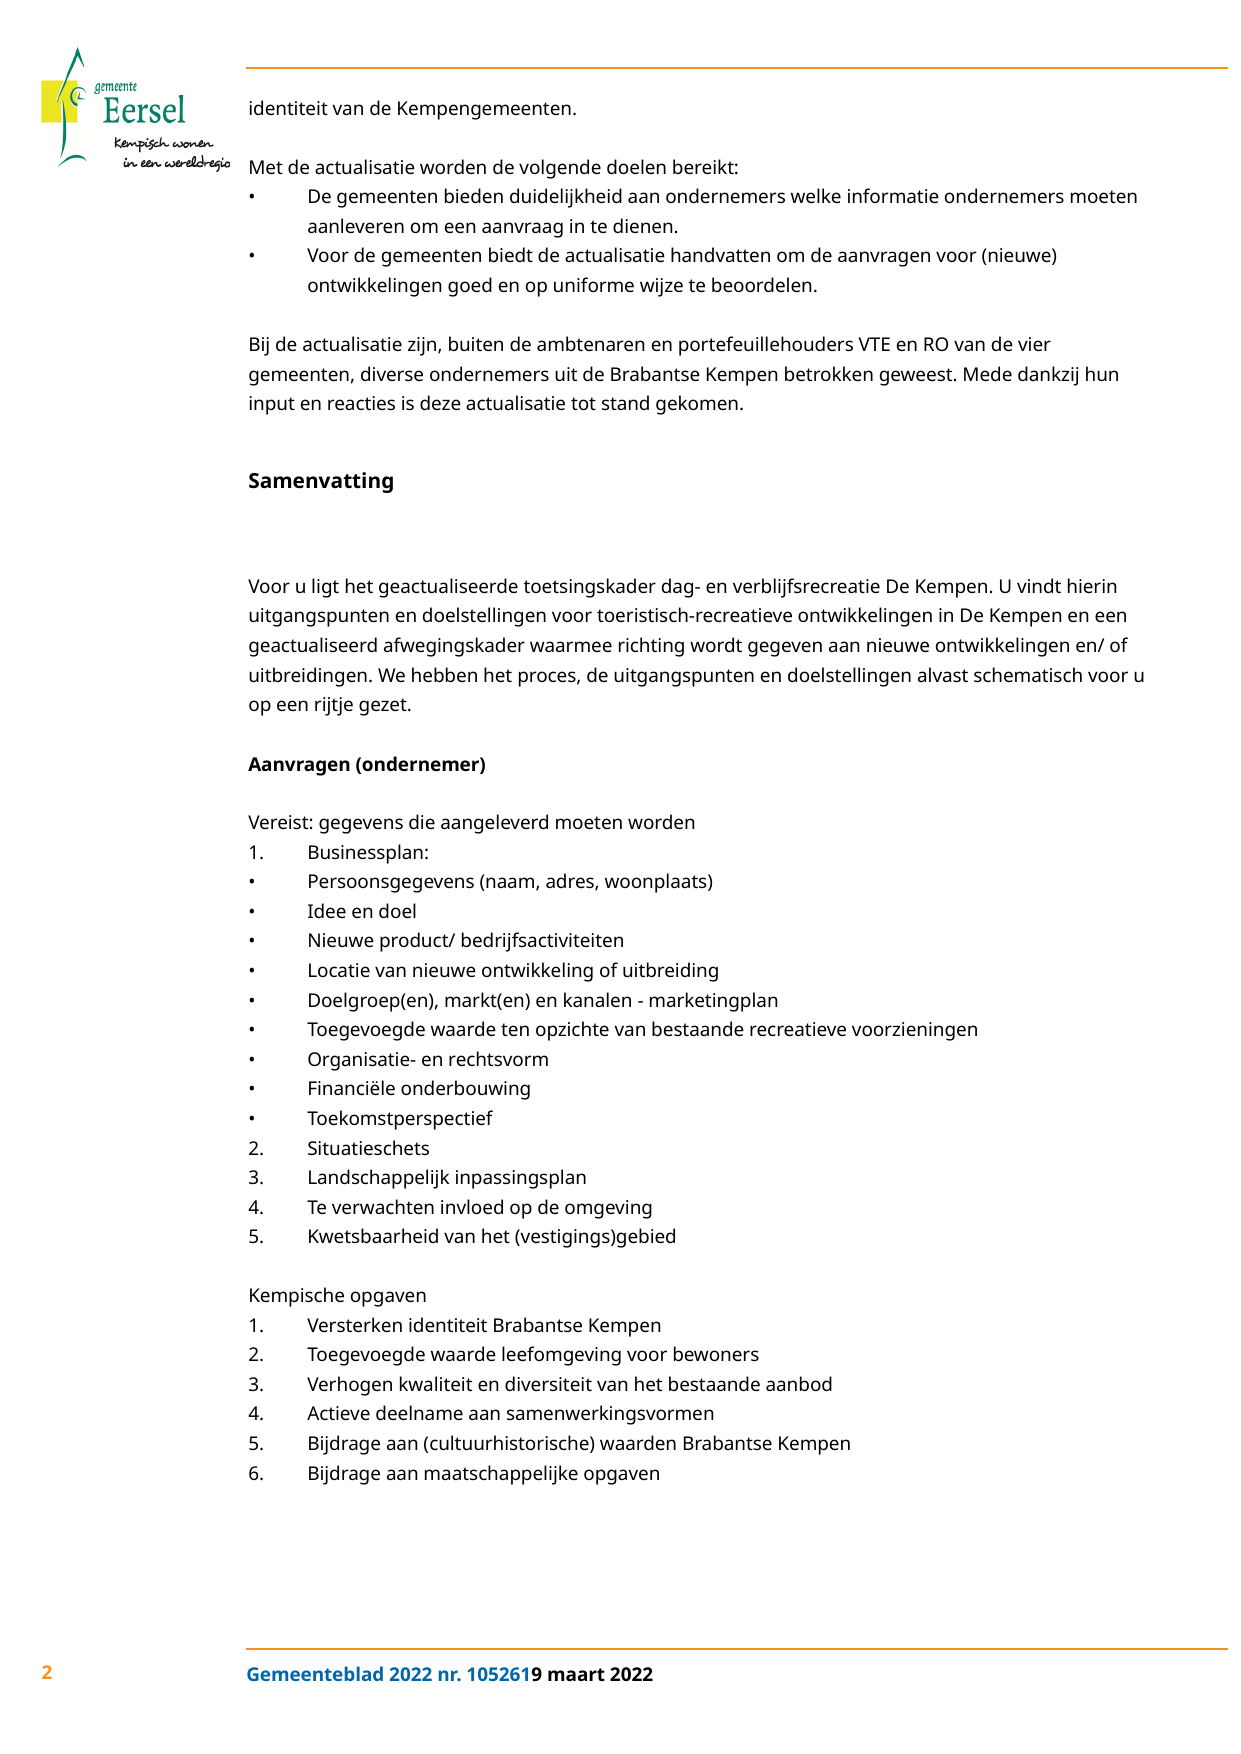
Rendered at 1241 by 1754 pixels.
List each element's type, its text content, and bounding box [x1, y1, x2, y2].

table_header Kempische opgaven Versterken identiteit Brabantse Kempen Toegevoegde waarde leefomgeving voor bewoners Verhogen kwaliteit en diversiteit van het bestaande aanbod Actieve deelname aan samenwerkingsvormen Bijdrage aan (cultuurhistorische) waarden Brabantse Kempen Bijdrage aan maatschappelijke opgaven [248, 1282, 1152, 1515]
list De gemeenten bieden duidelijkheid aan ondernemers welke informatie ondernemers moeten aanleveren om een aanvraag in te dienen. [248, 183, 1152, 239]
text Met de actualisatie worden de volgende doelen bereikt: [248, 154, 1152, 180]
table_header Vereist: gegevens die aangeleverd moeten worden Businessplan: Persoonsgegevens (naam, adres, woonplaats) Idee en doel Nieuwe product/ bedrijfsactiviteiten Locatie van nieuwe ontwikkeling of uitbreiding Doelgroep(en), markt(en) en kanalen - marketingplan Toegevoegde waarde ten opzichte van bestaande recreatieve voorzieningen Organisatie- en rechtsvorm Financiële onderbouwing Toekomstperspectief Situatieschets Landschappelijk inpassingsplan Te verwachten invloed op de omgeving Kwetsbaarheid van het (vestigings)gebied [248, 809, 1152, 1249]
text Samenvatting [248, 466, 1152, 494]
table_header Aanvragen (ondernemer) [248, 751, 1152, 776]
picture [41, 47, 231, 172]
text Bij de actualisatie zijn, buiten de ambtenaren en portefeuillehouders VTE en RO van de vier gemeenten, diverse ondernemers uit de Brabantse Kempen betrokken geweest. Mede dankzij hun input en reacties is deze actualisatie tot stand gekomen. [248, 331, 1152, 416]
list Voor de gemeenten biedt de actualisatie handvatten om de aanvragen voor (nieuwe) ontwikkelingen goed en op uniforme wijze te beoordelen. [248, 243, 1152, 298]
text identiteit van de Kempengemeenten. [248, 95, 1152, 121]
text Voor u ligt het geactualiseerde toetsingskader dag- en verblijfsrecreatie De Kempen. U vindt hierin uitgangspunten en doelstellingen voor toeristisch-recreatieve ontwikkelingen in De Kempen en een geactualiseerd afwegingskader waarmee richting wordt gegeven aan nieuwe ontwikkelingen en/ of uitbreidingen. We hebben het proces, de uitgangspunten en doelstellingen alvast schematisch voor u op een rijtje gezet. [248, 573, 1152, 717]
